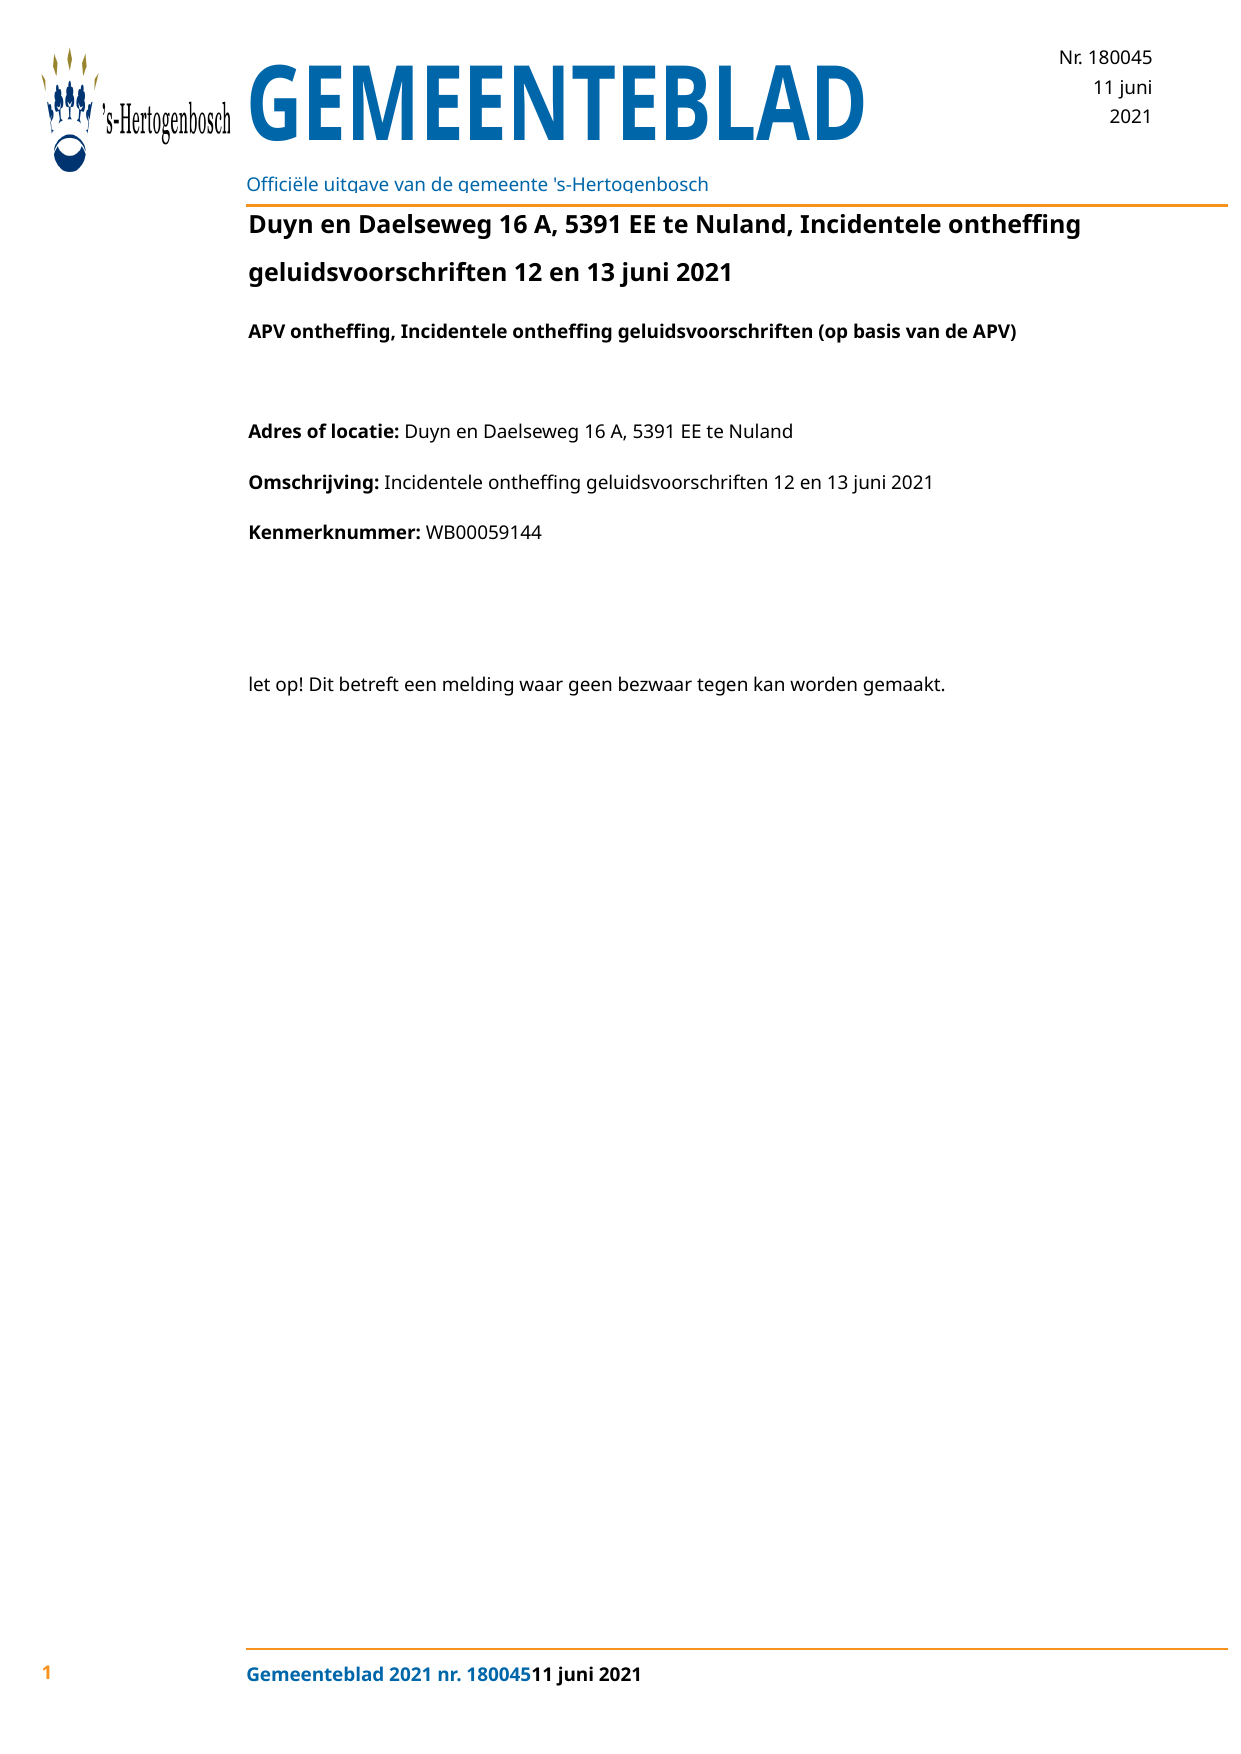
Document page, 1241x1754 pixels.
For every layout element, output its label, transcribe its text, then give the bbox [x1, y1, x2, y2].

text Kenmerknummer: WB00059144 [248, 519, 1152, 545]
text Omschrijving: Incidentele ontheffing geluidsvoorschriften 12 en 13 juni 2021 [248, 469, 1152, 495]
text APV ontheffing, Incidentele ontheffing geluidsvoorschriften (op basis van de APV) [248, 318, 1152, 344]
picture [41, 47, 231, 172]
text Adres of locatie: Duyn en Daelseweg 16 A, 5391 EE te Nuland [248, 419, 1152, 444]
text let op! Dit betreft een melding waar geen bezwaar tegen kan worden gemaakt. [248, 671, 1152, 697]
text Duyn en Daelseweg 16 A, 5391 EE te Nuland, Incidentele ontheffing geluidsvoorschriften 12 en 13 juni 2021 [248, 207, 1152, 288]
